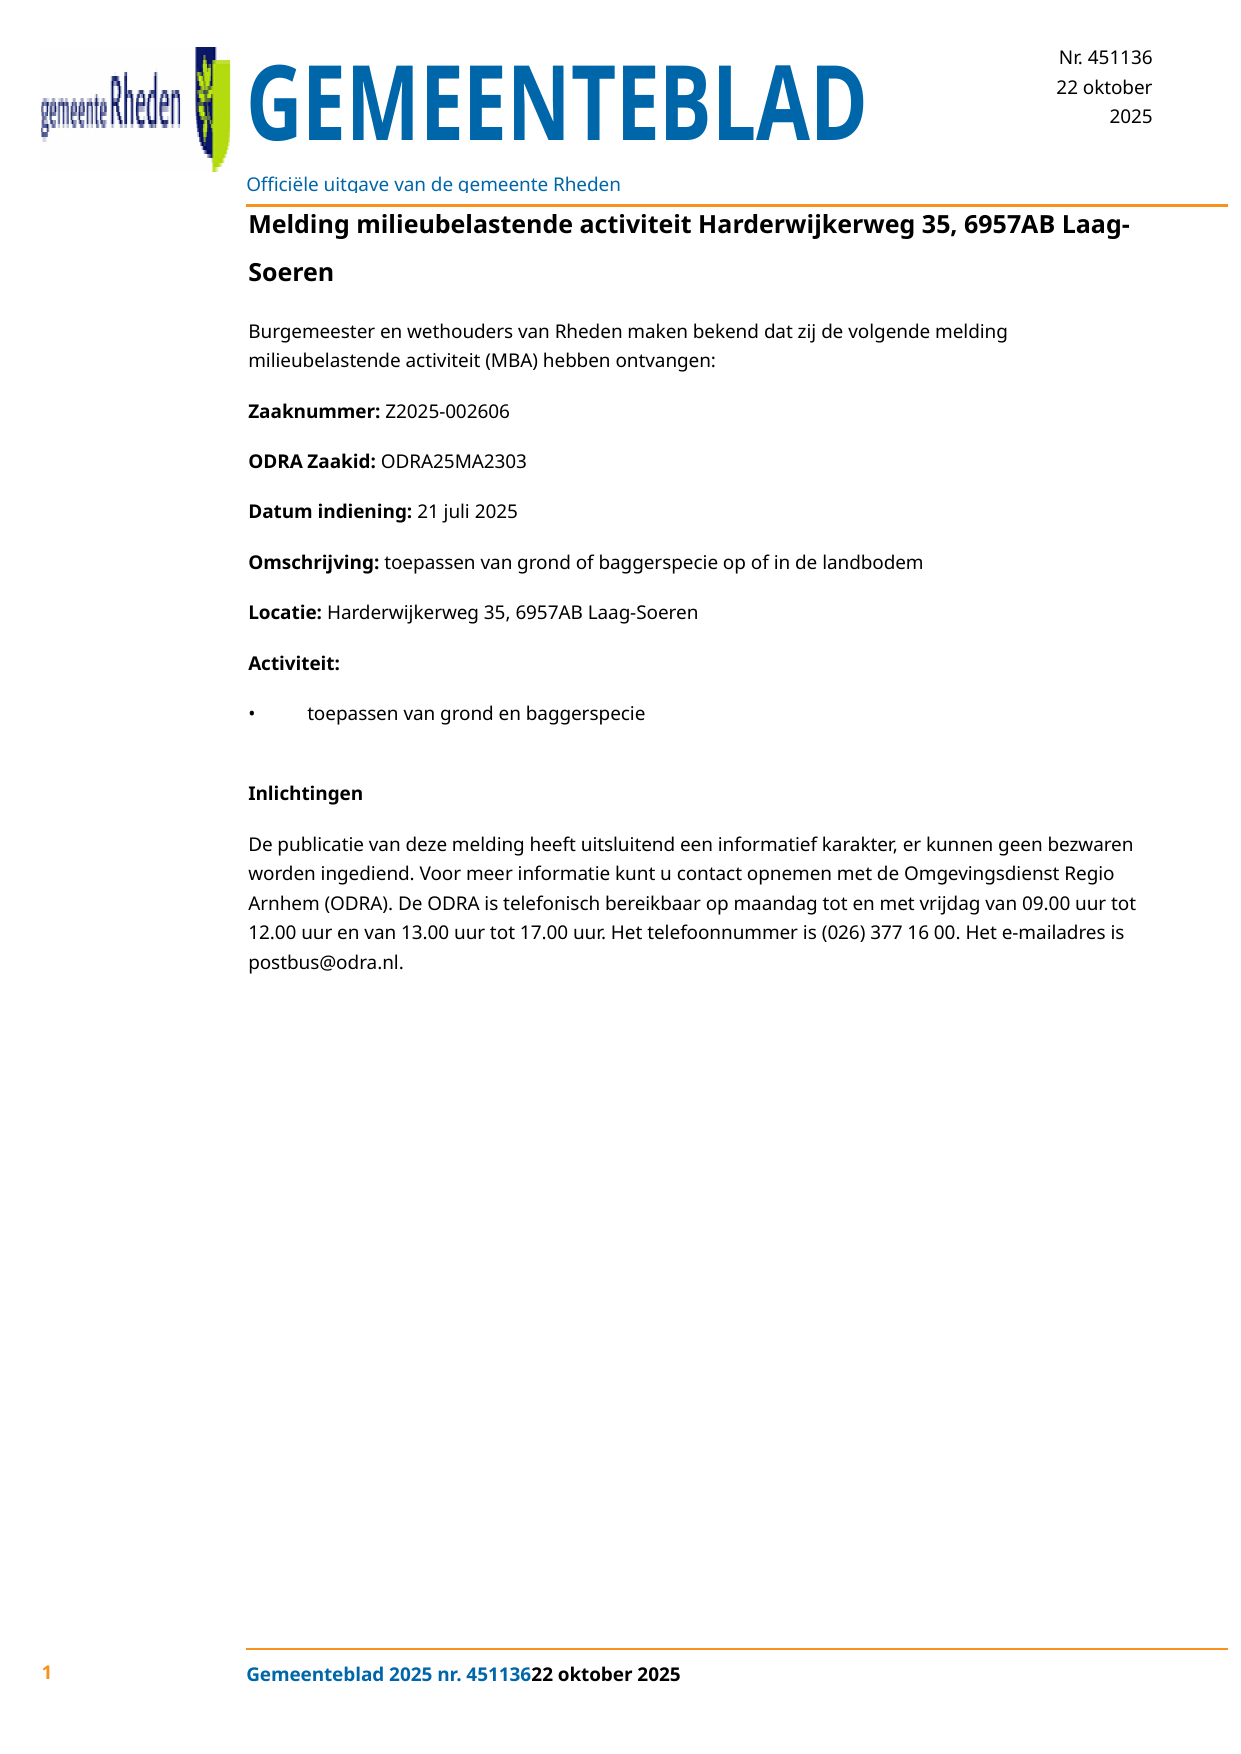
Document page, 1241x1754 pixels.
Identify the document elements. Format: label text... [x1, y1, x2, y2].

picture [41, 47, 231, 172]
text ODRA Zaakid: ODRA25MA2303 [248, 448, 1152, 474]
text Locatie: Harderwijkerweg 35, 6957AB Laag-Soeren [248, 599, 1152, 625]
text De publicatie van deze melding heeft uitsluitend een informatief karakter, er kunnen geen bezwaren worden ingediend. Voor meer informatie kunt u contact opnemen met de Omgevingsdienst Regio Arnhem (ODRA). De ODRA is telefonisch bereikbaar op maandag tot en met vrijdag van 09.00 uur tot 12.00 uur en van 13.00 uur tot 17.00 uur. Het telefoonnummer is (026) 377 16 00. Het e-mailadres is postbus@odra.nl. [248, 831, 1152, 975]
text Inlichtingen [248, 780, 1152, 806]
text Activiteit: [248, 650, 1152, 676]
text Zaaknummer: Z2025-002606 [248, 398, 1152, 424]
text Burgemeester en wethouders van Rheden maken bekend dat zij de volgende melding milieubelastende activiteit (MBA) hebben ontvangen: [248, 318, 1152, 373]
list toepassen van grond en baggerspecie [248, 700, 1152, 726]
text Omschrijving: toepassen van grond of baggerspecie op of in de landbodem [248, 549, 1152, 575]
text Datum indiening: 21 juli 2025 [248, 499, 1152, 524]
text Melding milieubelastende activiteit Harderwijkerweg 35, 6957AB Laag-Soeren [248, 207, 1152, 288]
